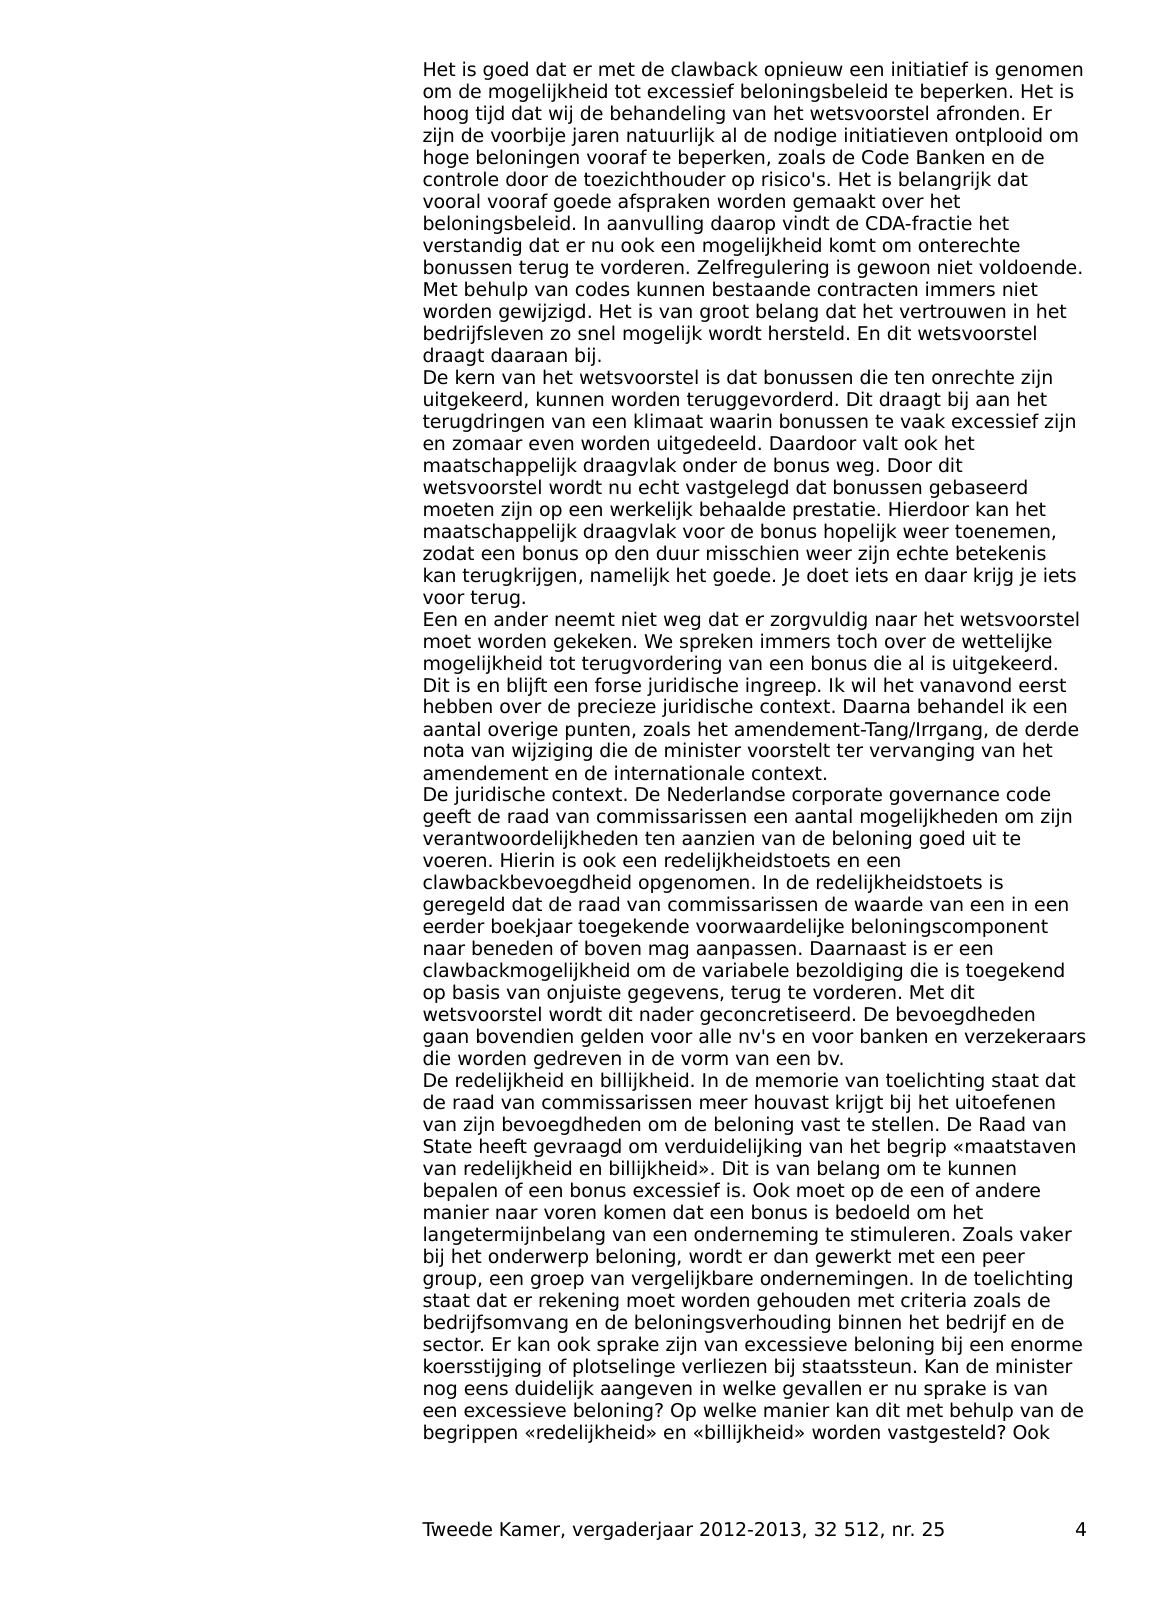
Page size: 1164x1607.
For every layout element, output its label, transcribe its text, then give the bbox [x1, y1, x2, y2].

text De redelijkheid en billijkheid. In de memorie van toelichting staat dat de raad van commissarissen meer houvast krijgt bij het uitoefenen van zijn bevoegdheden om de beloning vast te stellen. De Raad van State heeft gevraagd om verduidelijking van het begrip «maatstaven van redelijkheid en billijkheid». Dit is van belang om te kunnen bepalen of een bonus excessief is. Ook moet op de een of andere manier naar voren komen dat een bonus is bedoeld om het langetermijnbelang van een onderneming te stimuleren. Zoals vaker bij het onderwerp beloning, wordt er dan gewerkt met een peer group, een groep van vergelijkbare ondernemingen. In de toelichting staat dat er rekening moet worden gehouden met criteria zoals de bedrijfsomvang en de beloningsverhouding binnen het bedrijf en de sector. Er kan ook sprake zijn van excessieve beloning bij een enorme koersstijging of plotselinge verliezen bij staatssteun. Kan de minister nog eens duidelijk aangeven in welke gevallen er nu sprake is van een excessieve beloning? Op welke manier kan dit met behulp van de begrippen «redelijkheid» en «billijkheid» worden vastgesteld? Ook [422, 1070, 1087, 1444]
text De juridische context. De Nederlandse corporate governance code geeft de raad van commissarissen een aantal mogelijkheden om zijn verantwoordelijkheden ten aanzien van de beloning goed uit te voeren. Hierin is ook een redelijkheidstoets en een clawbackbevoegdheid opgenomen. In de redelijkheidstoets is geregeld dat de raad van commissarissen de waarde van een in een eerder boekjaar toegekende voorwaardelijke beloningscomponent naar beneden of boven mag aanpassen. Daarnaast is er een clawbackmogelijkheid om de variabele bezoldiging die is toegekend op basis van onjuiste gegevens, terug te vorderen. Met dit wetsvoorstel wordt dit nader geconcretiseerd. De bevoegdheden gaan bovendien gelden voor alle nv's en voor banken en verzekeraars die worden gedreven in de vorm van een bv. [422, 784, 1087, 1070]
text Het is goed dat er met de clawback opnieuw een initiatief is genomen om de mogelijkheid tot excessief beloningsbeleid te beperken. Het is hoog tijd dat wij de behandeling van het wetsvoorstel afronden. Er zijn de voorbije jaren natuurlijk al de nodige initiatieven ontplooid om hoge beloningen vooraf te beperken, zoals de Code Banken en de controle door de toezichthouder op risico's. Het is belangrijk dat vooral vooraf goede afspraken worden gemaakt over het beloningsbeleid. In aanvulling daarop vindt de CDA-fractie het verstandig dat er nu ook een mogelijkheid komt om onterechte bonussen terug te vorderen. Zelfregulering is gewoon niet voldoende. Met behulp van codes kunnen bestaande contracten immers niet worden gewijzigd. Het is van groot belang dat het vertrouwen in het bedrijfsleven zo snel mogelijk wordt hersteld. En dit wetsvoorstel draagt daaraan bij. [422, 59, 1087, 367]
text Een en ander neemt niet weg dat er zorgvuldig naar het wetsvoorstel moet worden gekeken. We spreken immers toch over de wettelijke mogelijkheid tot terugvordering van een bonus die al is uitgekeerd. Dit is en blijft een forse juridische ingreep. Ik wil het vanavond eerst hebben over de precieze juridische context. Daarna behandel ik een aantal overige punten, zoals het amendement-Tang/Irrgang, de derde nota van wijziging die de minister voorstelt ter vervanging van het amendement en de internationale context. [422, 608, 1087, 784]
text De kern van het wetsvoorstel is dat bonussen die ten onrechte zijn uitgekeerd, kunnen worden teruggevorderd. Dit draagt bij aan het terugdringen van een klimaat waarin bonussen te vaak excessief zijn en zomaar even worden uitgedeeld. Daardoor valt ook het maatschappelijk draagvlak onder de bonus weg. Door dit wetsvoorstel wordt nu echt vastgelegd dat bonussen gebaseerd moeten zijn op een werkelijk behaalde prestatie. Hierdoor kan het maatschappelijk draagvlak voor de bonus hopelijk weer toenemen, zodat een bonus op den duur misschien weer zijn echte betekenis kan terugkrijgen, namelijk het goede. Je doet iets en daar krijg je iets voor terug. [422, 367, 1087, 608]
